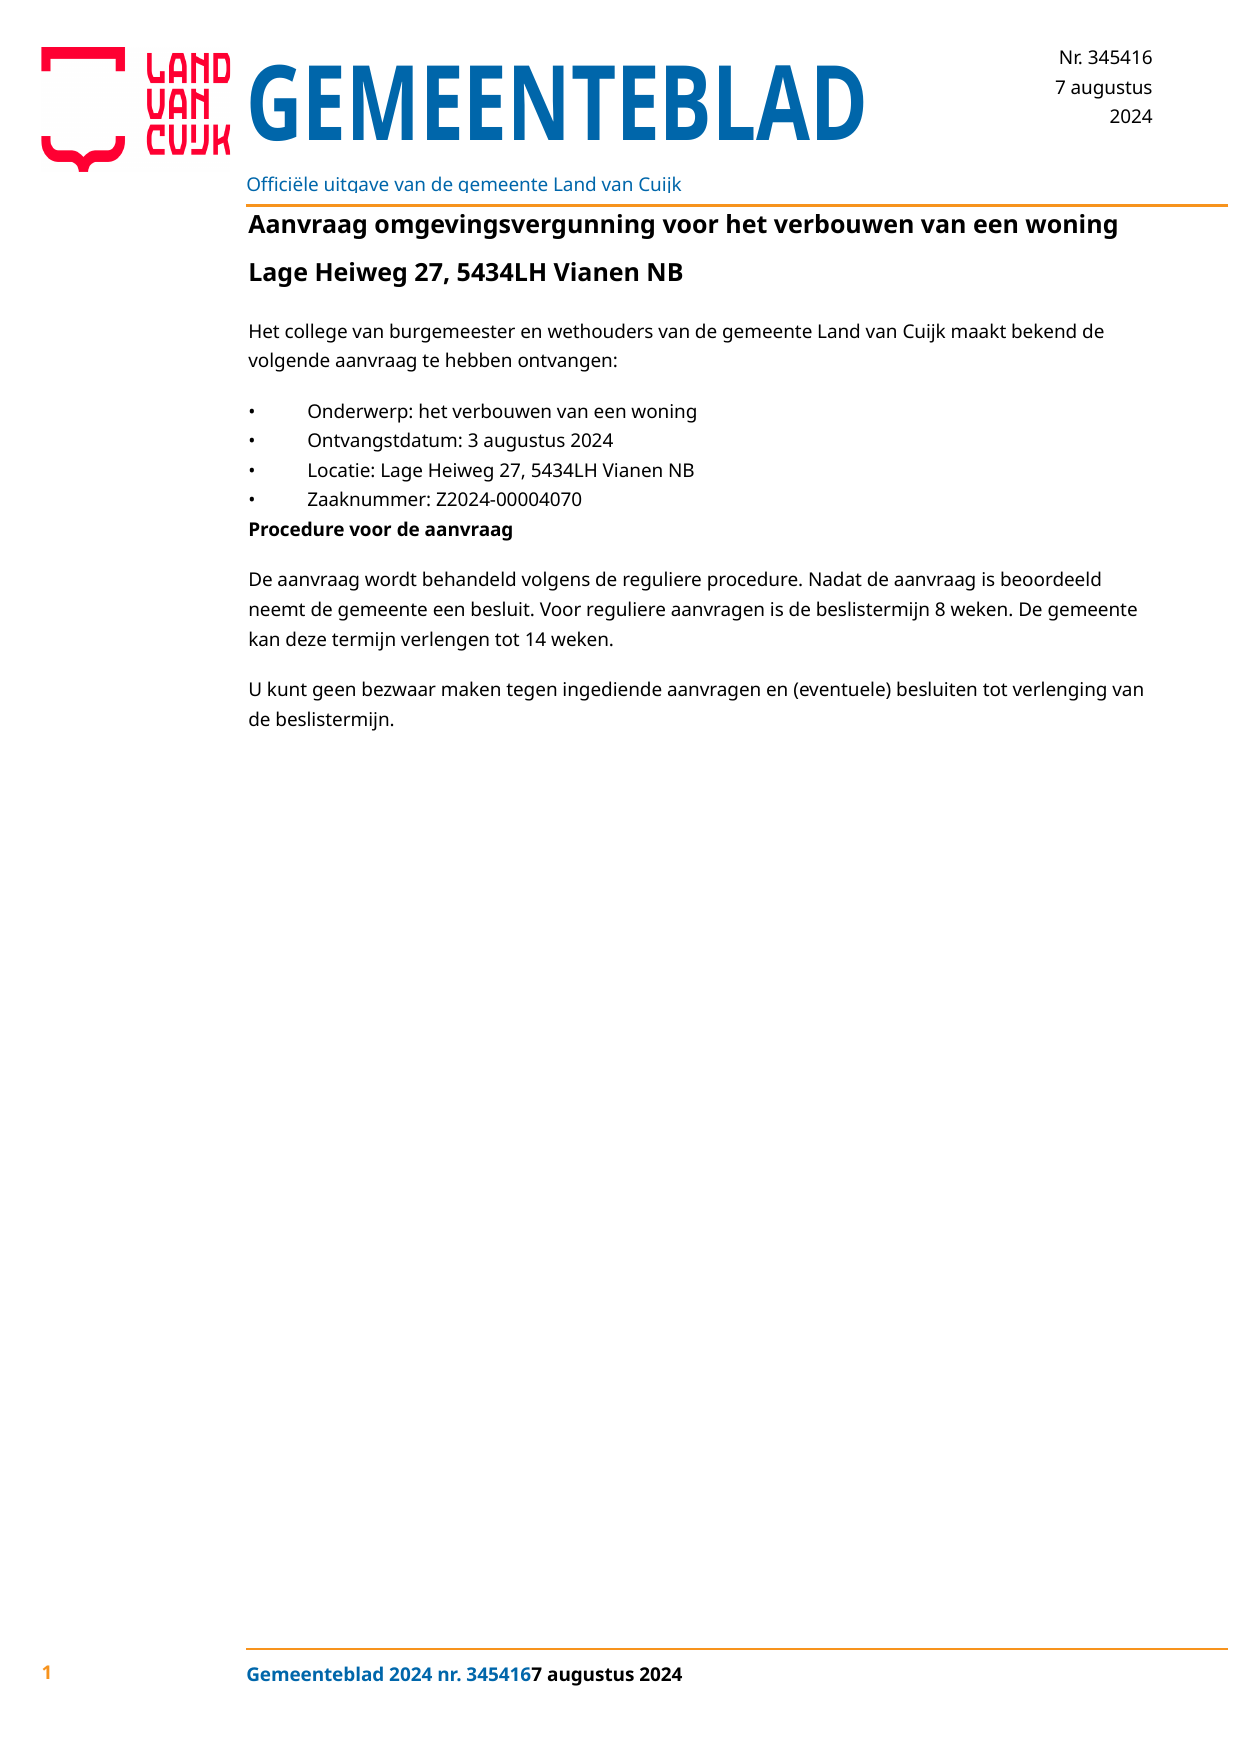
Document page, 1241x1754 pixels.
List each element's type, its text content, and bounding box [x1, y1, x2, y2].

picture [41, 47, 231, 172]
list Onderwerp: het verbouwen van een woning [248, 398, 1152, 424]
list Ontvangstdatum: 3 augustus 2024 [248, 427, 1152, 453]
text De aanvraag wordt behandeld volgens de reguliere procedure. Nadat de aanvraag is beoordeeld neemt de gemeente een besluit. Voor reguliere aanvragen is de beslistermijn 8 weken. De gemeente kan deze termijn verlengen tot 14 weken. [248, 567, 1152, 652]
text U kunt geen bezwaar maken tegen ingediende aanvragen en (eventuele) besluiten tot verlenging van de beslistermijn. [248, 676, 1152, 732]
list Locatie: Lage Heiweg 27, 5434LH Vianen NB [248, 457, 1152, 483]
list Zaaknummer: Z2024-00004070 [248, 487, 1152, 512]
text Aanvraag omgevingsvergunning voor het verbouwen van een woning Lage Heiweg 27, 5434LH Vianen NB [248, 207, 1152, 288]
text Procedure voor de aanvraag [248, 516, 1152, 542]
text Het college van burgemeester en wethouders van de gemeente Land van Cuijk maakt bekend de volgende aanvraag te hebben ontvangen: [248, 318, 1152, 373]
